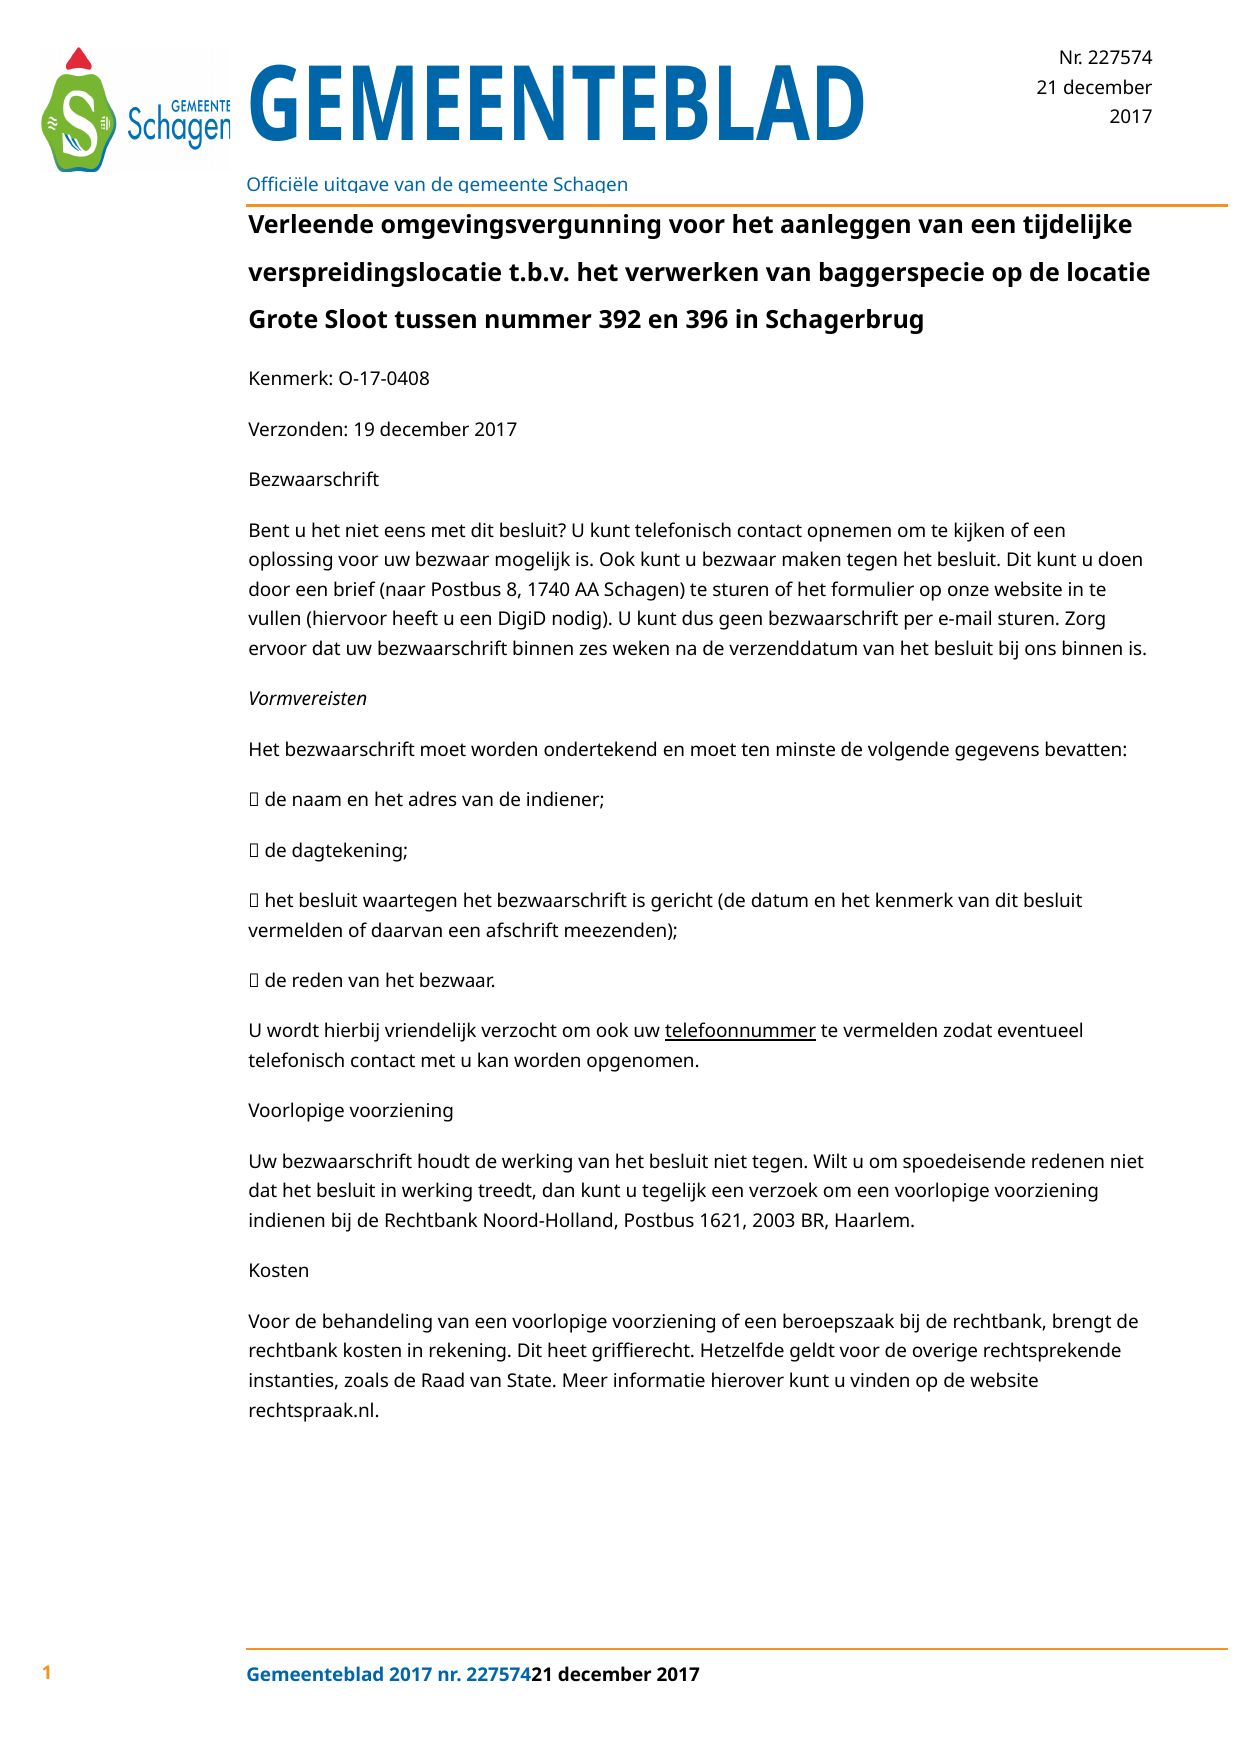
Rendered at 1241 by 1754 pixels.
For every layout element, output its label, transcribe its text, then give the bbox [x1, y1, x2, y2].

text Voor de behandeling van een voorlopige voorziening of een beroepszaak bij de rechtbank, brengt de rechtbank kosten in rekening. Dit heet griffierecht. Hetzelfde geldt voor de overige rechtsprekende instanties, zoals de Raad van State. Meer informatie hierover kunt u vinden op de website rechtspraak.nl. [248, 1308, 1152, 1422]
text  het besluit waartegen het bezwaarschrift is gericht (de datum en het kenmerk van dit besluit vermelden of daarvan een afschrift meezenden); [248, 887, 1152, 942]
text Verleende omgevingsvergunning voor het aanleggen van een tijdelijke verspreidingslocatie t.b.v. het verwerken van baggerspecie op de locatie Grote Sloot tussen nummer 392 en 396 in Schagerbrug [248, 207, 1152, 336]
text Voorlopige voorziening [248, 1098, 1152, 1123]
picture [41, 47, 231, 172]
text  de naam en het adres van de indiener; [248, 786, 1152, 812]
text Kenmerk: O-17-0408 [248, 366, 1152, 391]
text Verzonden: 19 december 2017 [248, 416, 1152, 442]
text U wordt hierbij vriendelijk verzocht om ook uw telefoonnummer te vermelden zodat eventueel telefonisch contact met u kan worden opgenomen. [248, 1018, 1152, 1073]
text Bezwaarschrift [248, 466, 1152, 492]
text Het bezwaarschrift moet worden ondertekend en moet ten minste de volgende gegevens bevatten: [248, 736, 1152, 762]
text Uw bezwaarschrift houdt de werking van het besluit niet tegen. Wilt u om spoedeisende redenen niet dat het besluit in werking treedt, dan kunt u tegelijk een verzoek om een voorlopige voorziening indienen bij de Rechtbank Noord-Holland, Postbus 1621, 2003 BR, Haarlem. [248, 1148, 1152, 1233]
text Bent u het niet eens met dit besluit? U kunt telefonisch contact opnemen om te kijken of een oplossing voor uw bezwaar mogelijk is. Ook kunt u bezwaar maken tegen het besluit. Dit kunt u doen door een brief (naar Postbus 8, 1740 AA Schagen) te sturen of het formulier op onze website in te vullen (hiervoor heeft u een DigiD nodig). U kunt dus geen bezwaarschrift per e-mail sturen. Zorg ervoor dat uw bezwaarschrift binnen zes weken na de verzenddatum van het besluit bij ons binnen is. [248, 517, 1152, 661]
text  de reden van het bezwaar. [248, 967, 1152, 993]
text  de dagtekening; [248, 837, 1152, 862]
text Kosten [248, 1258, 1152, 1283]
text Vormvereisten [248, 686, 1152, 711]
